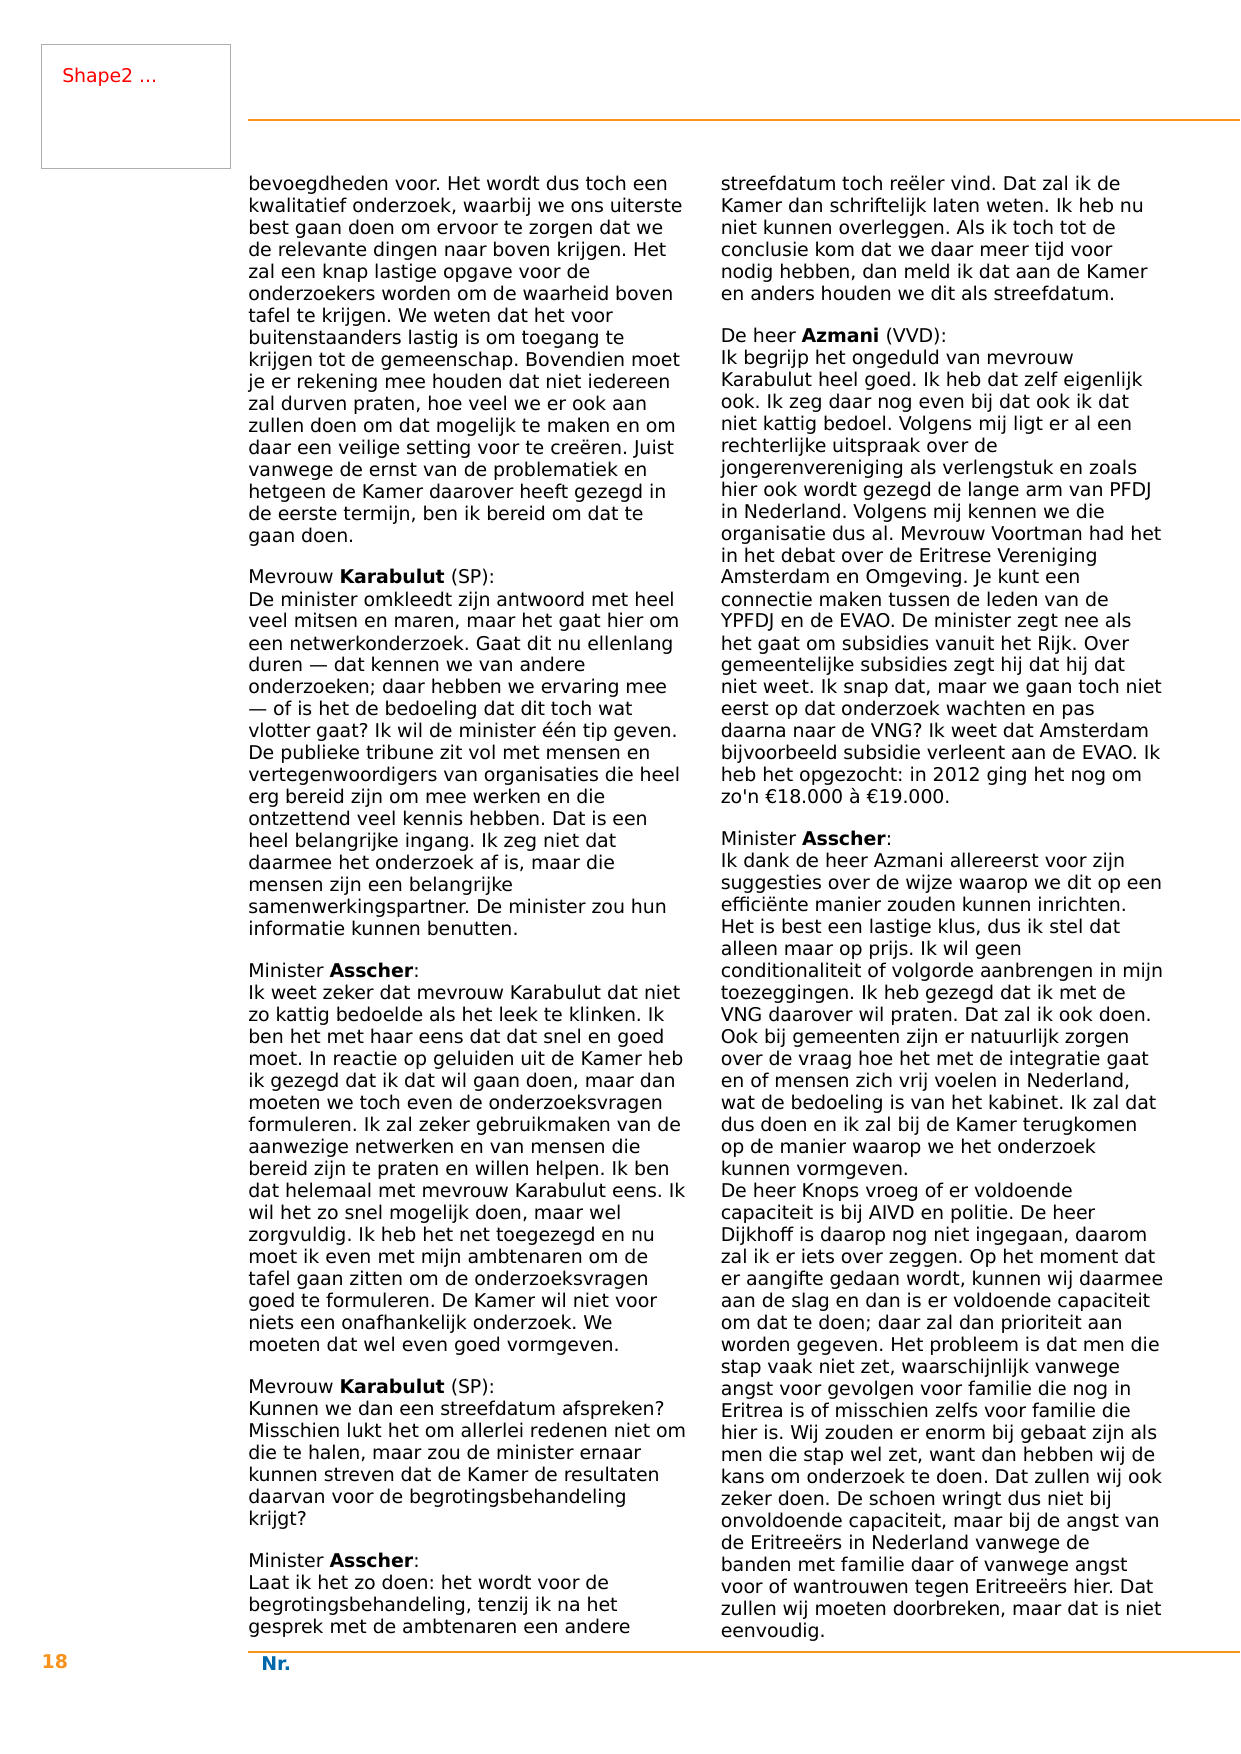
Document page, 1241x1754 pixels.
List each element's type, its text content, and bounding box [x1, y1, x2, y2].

text Minister Asscher: [248, 1549, 691, 1572]
text Minister Asscher: [248, 960, 691, 982]
text De heer Knops vroeg of er voldoende capaciteit is bij AIVD en politie. De heer Dijkhoff is daarop nog niet ingegaan, daarom zal ik er iets over zeggen. Op het moment dat er aangifte gedaan wordt, kunnen wij daarmee aan de slag en dan is er voldoende capaciteit om dat te doen; daar zal dan prioriteit aan worden gegeven. Het probleem is dat men die stap vaak niet zet, waarschijnlijk vanwege angst voor gevolgen voor familie die nog in Eritrea is of misschien zelfs voor familie die hier is. Wij zouden er enorm bij gebaat zijn als men die stap wel zet, want dan hebben wij de kans om onderzoek te doen. Dat zullen wij ook zeker doen. De schoen wringt dus niet bij onvoldoende capaciteit, maar bij de angst van de Eritreeërs in Nederland vanwege de banden met familie daar of vanwege angst voor of wantrouwen tegen Eritreeërs hier. Dat zullen wij moeten doorbreken, maar dat is niet eenvoudig. [721, 1180, 1163, 1641]
text De minister omkleedt zijn antwoord met heel veel mitsen en maren, maar het gaat hier om een netwerkonderzoek. Gaat dit nu ellenlang duren — dat kennen we van andere onderzoeken; daar hebben we ervaring mee — of is het de bedoeling dat dit toch wat vlotter gaat? Ik wil de minister één tip geven. De publieke tribune zit vol met mensen en vertegenwoordigers van organisaties die heel erg bereid zijn om mee werken en die ontzettend veel kennis hebben. Dat is een heel belangrijke ingang. Ik zeg niet dat daarmee het onderzoek af is, maar die mensen zijn een belangrijke samenwerkingspartner. De minister zou hun informatie kunnen benutten. [248, 588, 691, 940]
text De heer Azmani (VVD): [721, 325, 1163, 347]
text Mevrouw Karabulut (SP): [248, 1376, 691, 1398]
text streefdatum toch reëler vind. Dat zal ik de Kamer dan schriftelijk laten weten. Ik heb nu niet kunnen overleggen. Als ik toch tot de conclusie kom dat we daar meer tijd voor nodig hebben, dan meld ik dat aan de Kamer en anders houden we dit als streefdatum. [721, 173, 1163, 305]
text Mevrouw Karabulut (SP): [248, 566, 691, 588]
text Kunnen we dan een streefdatum afspreken? Misschien lukt het om allerlei redenen niet om die te halen, maar zou de minister ernaar kunnen streven dat de Kamer de resultaten daarvan voor de begrotingsbehandeling krijgt? [248, 1398, 691, 1529]
text Minister Asscher: [721, 828, 1163, 850]
text Ik dank de heer Azmani allereerst voor zijn suggesties over de wijze waarop we dit op een efficiënte manier zouden kunnen inrichten. Het is best een lastige klus, dus ik stel dat alleen maar op prijs. Ik wil geen conditionaliteit of volgorde aanbrengen in mijn toezeggingen. Ik heb gezegd dat ik met de VNG daarover wil praten. Dat zal ik ook doen. Ook bij gemeenten zijn er natuurlijk zorgen over de vraag hoe het met de integratie gaat en of mensen zich vrij voelen in Nederland, wat de bedoeling is van het kabinet. Ik zal dat dus doen en ik zal bij de Kamer terugkomen op de manier waarop we het onderzoek kunnen vormgeven. [721, 850, 1163, 1180]
text Ik weet zeker dat mevrouw Karabulut dat niet zo kattig bedoelde als het leek te klinken. Ik ben het met haar eens dat dat snel en goed moet. In reactie op geluiden uit de Kamer heb ik gezegd dat ik dat wil gaan doen, maar dan moeten we toch even de onderzoeksvragen formuleren. Ik zal zeker gebruikmaken van de aanwezige netwerken en van mensen die bereid zijn te praten en willen helpen. Ik ben dat helemaal met mevrouw Karabulut eens. Ik wil het zo snel mogelijk doen, maar wel zorgvuldig. Ik heb het net toegezegd en nu moet ik even met mijn ambtenaren om de tafel gaan zitten om de onderzoeksvragen goed te formuleren. De Kamer wil niet voor niets een onafhankelijk onderzoek. We moeten dat wel even goed vormgeven. [248, 982, 691, 1356]
text bevoegdheden voor. Het wordt dus toch een kwalitatief onderzoek, waarbij we ons uiterste best gaan doen om ervoor te zorgen dat we de relevante dingen naar boven krijgen. Het zal een knap lastige opgave voor de onderzoekers worden om de waarheid boven tafel te krijgen. We weten dat het voor buitenstaanders lastig is om toegang te krijgen tot de gemeenschap. Bovendien moet je er rekening mee houden dat niet iedereen zal durven praten, hoe veel we er ook aan zullen doen om dat mogelijk te maken en om daar een veilige setting voor te creëren. Juist vanwege de ernst van de problematiek en hetgeen de Kamer daarover heeft gezegd in de eerste termijn, ben ik bereid om dat te gaan doen. [248, 173, 691, 546]
text Ik begrijp het ongeduld van mevrouw Karabulut heel goed. Ik heb dat zelf eigenlijk ook. Ik zeg daar nog even bij dat ook ik dat niet kattig bedoel. Volgens mij ligt er al een rechterlijke uitspraak over de jongerenvereniging als verlengstuk en zoals hier ook wordt gezegd de lange arm van PFDJ in Nederland. Volgens mij kennen we die organisatie dus al. Mevrouw Voortman had het in het debat over de Eritrese Vereniging Amsterdam en Omgeving. Je kunt een connectie maken tussen de leden van de YPFDJ en de EVAO. De minister zegt nee als het gaat om subsidies vanuit het Rijk. Over gemeentelijke subsidies zegt hij dat hij dat niet weet. Ik snap dat, maar we gaan toch niet eerst op dat onderzoek wachten en pas daarna naar de VNG? Ik weet dat Amsterdam bijvoorbeeld subsidie verleent aan de EVAO. Ik heb het opgezocht: in 2012 ging het nog om zo'n €18.000 à €19.000. [721, 347, 1163, 808]
text Laat ik het zo doen: het wordt voor de begrotingsbehandeling, tenzij ik na het gesprek met de ambtenaren een andere [248, 1572, 691, 1637]
